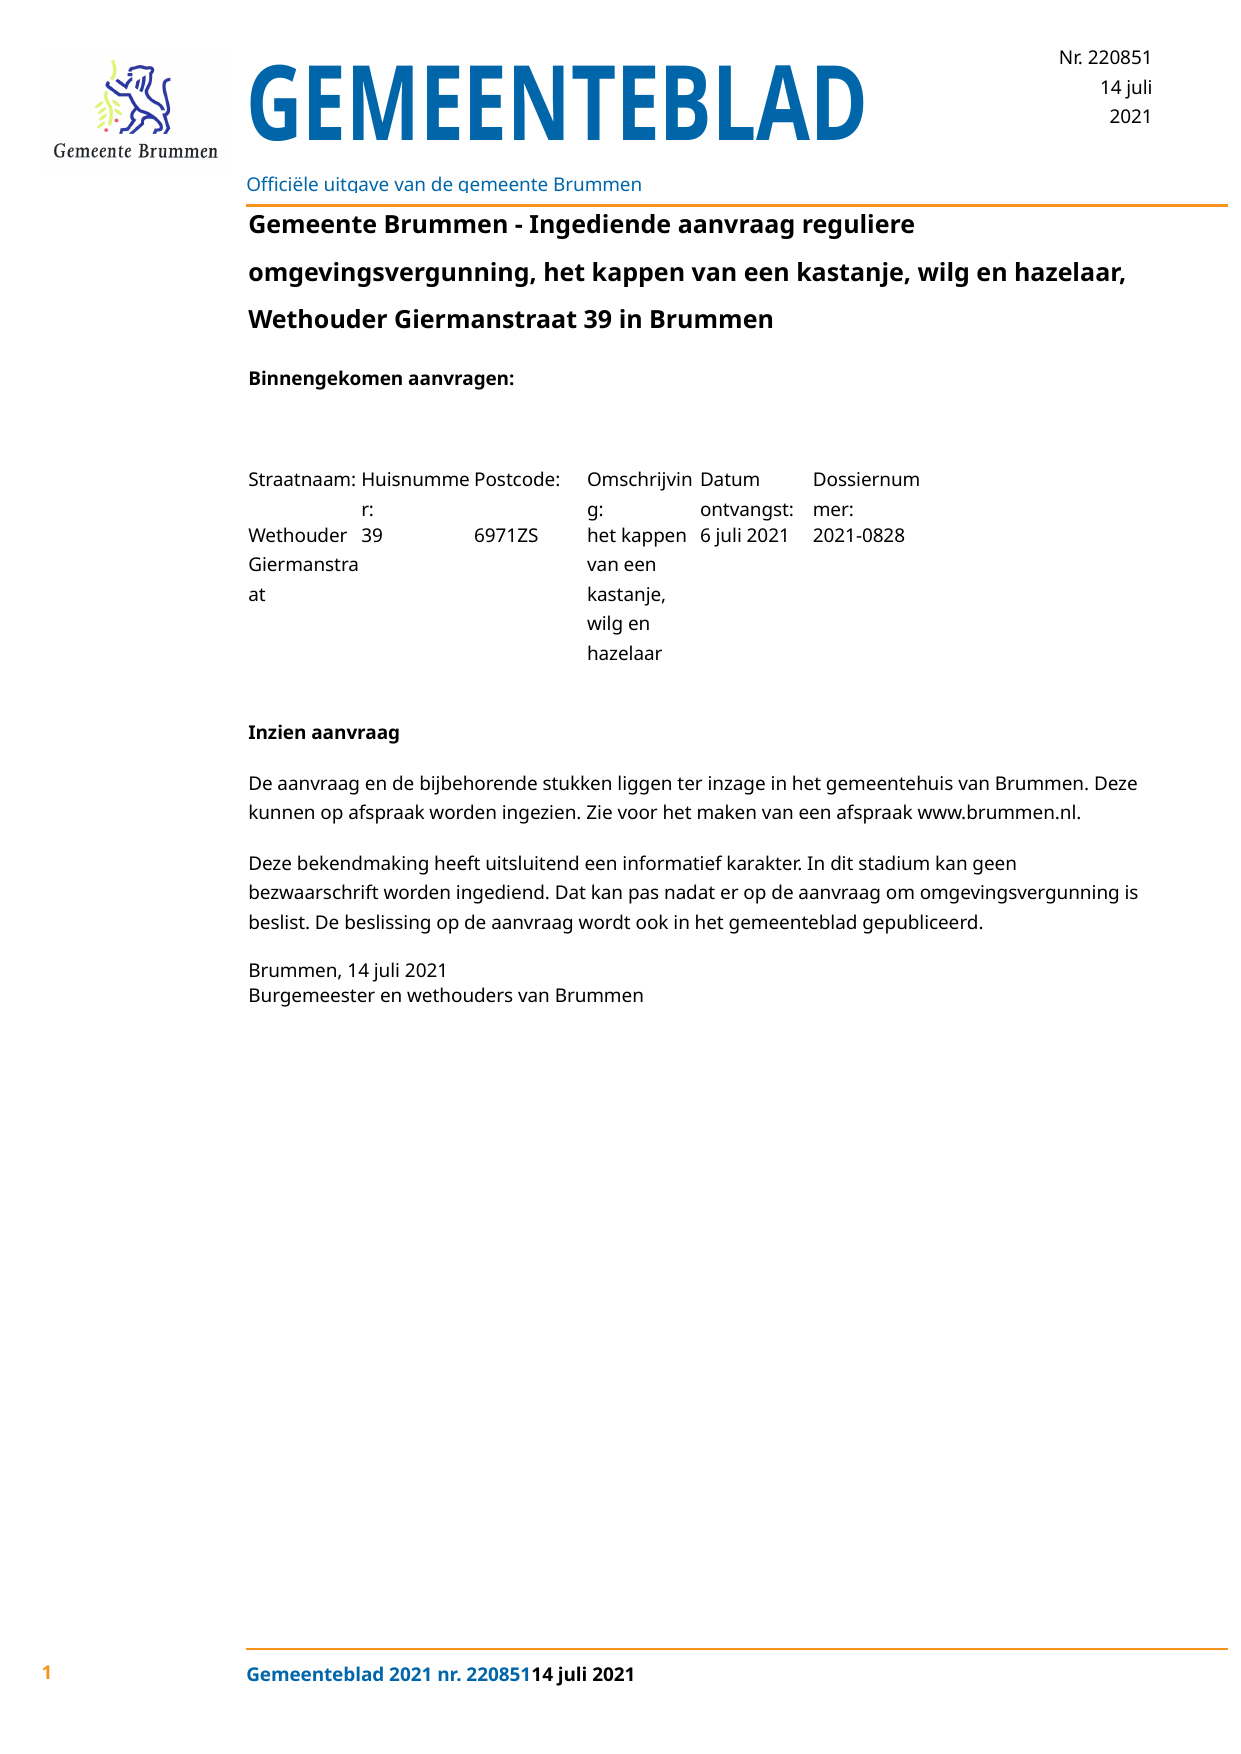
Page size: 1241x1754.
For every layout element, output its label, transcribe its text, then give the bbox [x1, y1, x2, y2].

table_header Postcode: [474, 466, 587, 522]
table_cell 6 juli 2021 [700, 522, 813, 666]
table_header Huisnummer: [361, 466, 474, 522]
table_cell 39 [361, 522, 474, 666]
text Brummen, 14 juli 2021 [248, 957, 1152, 983]
table_cell [1039, 522, 1152, 666]
text Inzien aanvraag [248, 719, 1152, 745]
table_header Straatnaam: [248, 466, 361, 522]
table_cell 2021-0828 [813, 522, 926, 666]
table_header [926, 466, 1038, 522]
table_cell Wethouder Giermanstraat [248, 522, 361, 666]
text Gemeente Brummen - Ingediende aanvraag reguliere omgevingsvergunning, het kappen van een kastanje, wilg en hazelaar, Wethouder Giermanstraat 39 in Brummen [248, 207, 1152, 336]
table_cell 6971ZS [474, 522, 587, 666]
table_header Omschrijving: [587, 466, 700, 522]
text Binnengekomen aanvragen: [248, 366, 1152, 391]
table_cell het kappen van een kastanje, wilg en hazelaar [587, 522, 700, 666]
table_header Datum ontvangst: [700, 466, 813, 522]
table_header Dossiernummer: [813, 466, 926, 522]
picture [41, 47, 231, 172]
text Burgemeester en wethouders van Brummen [248, 983, 1152, 1008]
text Deze bekendmaking heeft uitsluitend een informatief karakter. In dit stadium kan geen bezwaarschrift worden ingediend. Dat kan pas nadat er op de aanvraag om omgevingsvergunning is beslist. De beslissing op de aanvraag wordt ook in het gemeenteblad gepubliceerd. [248, 850, 1152, 935]
table_header [1039, 466, 1152, 522]
text De aanvraag en de bijbehorende stukken liggen ter inzage in het gemeentehuis van Brummen. Deze kunnen op afspraak worden ingezien. Zie voor het maken van een afspraak www.brummen.nl. [248, 770, 1152, 825]
table_cell [926, 522, 1038, 666]
